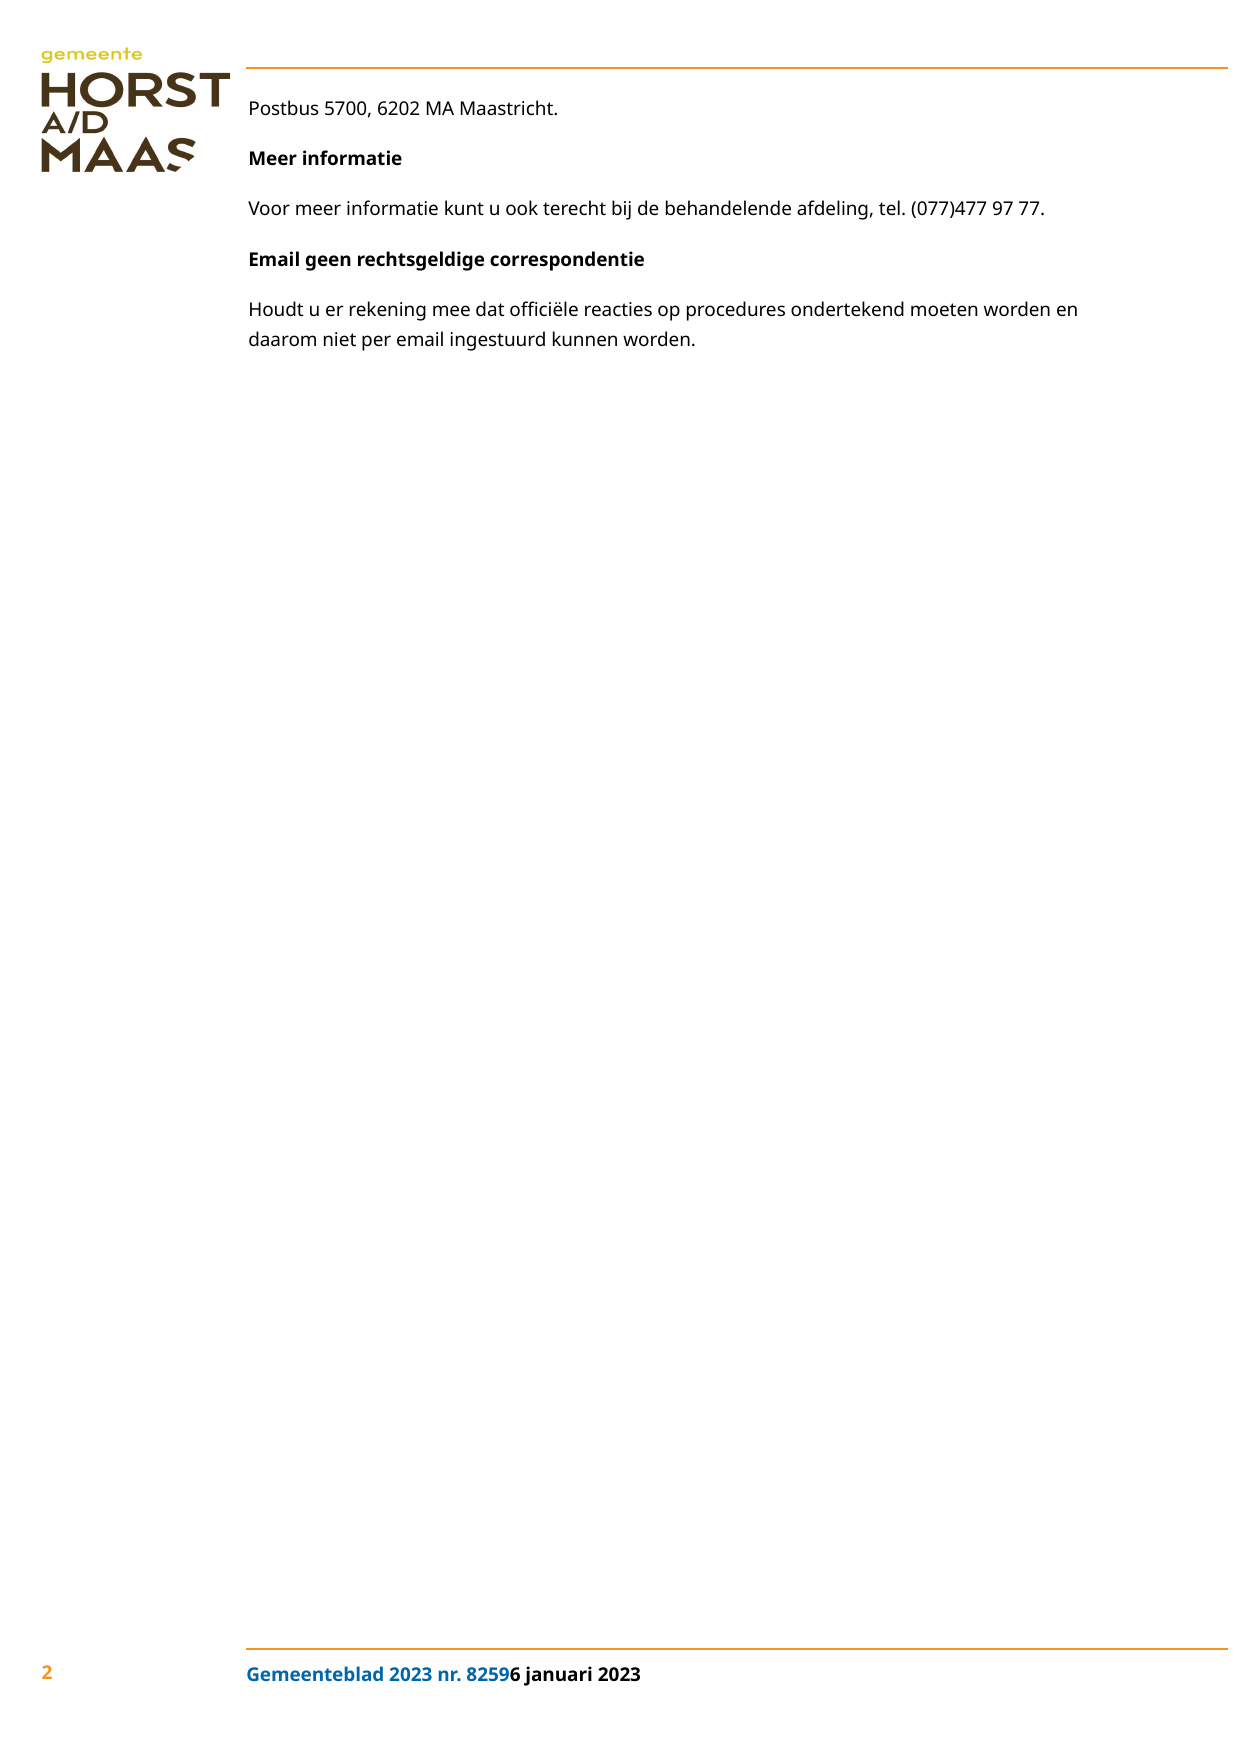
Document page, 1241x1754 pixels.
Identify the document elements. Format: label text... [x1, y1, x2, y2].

picture [41, 47, 231, 172]
text Voor meer informatie kunt u ook terecht bij de behandelende afdeling, tel. (077)477 97 77. [248, 196, 1152, 221]
text Postbus 5700, 6202 MA Maastricht. [248, 95, 1152, 121]
text Meer informatie [248, 145, 1152, 171]
text Houdt u er rekening mee dat officiële reacties op procedures ondertekend moeten worden en daarom niet per email ingestuurd kunnen worden. [248, 296, 1152, 352]
text Email geen rechtsgeldige correspondentie [248, 246, 1152, 272]
